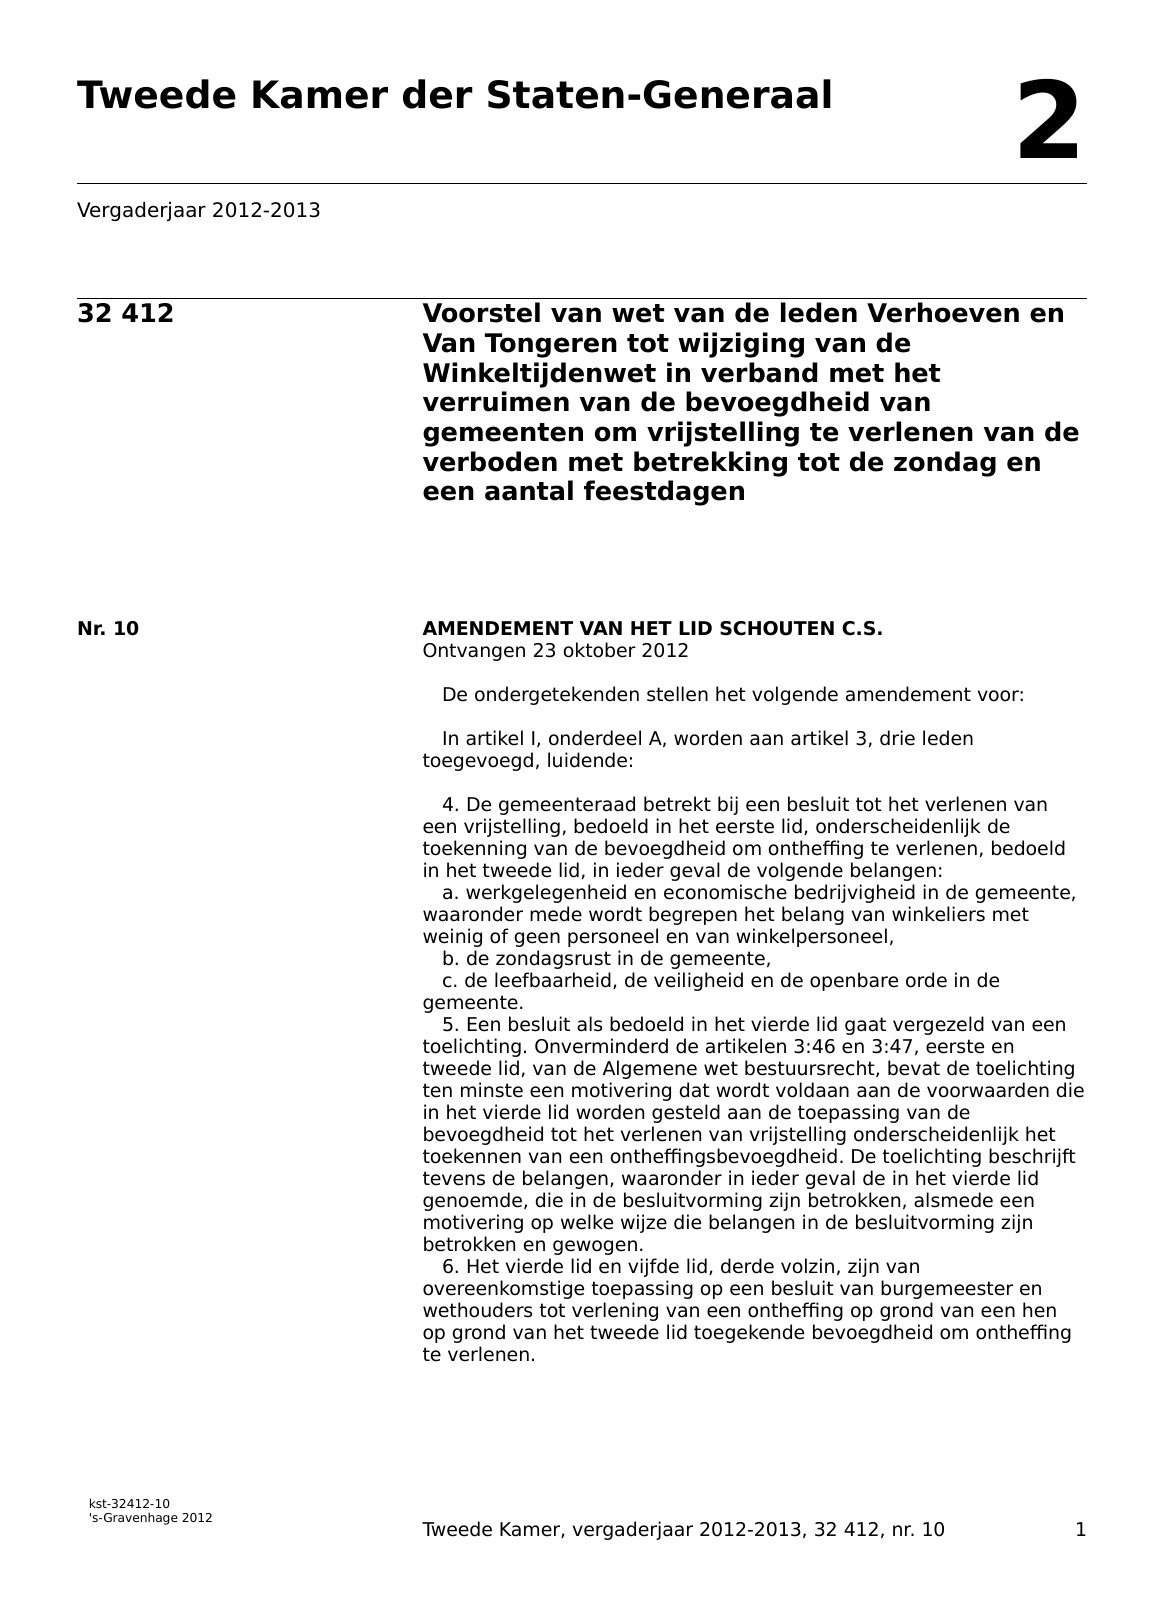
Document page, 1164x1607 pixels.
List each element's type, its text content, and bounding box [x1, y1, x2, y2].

table_header Tweede Kamer der Staten-Generaal [77, 59, 886, 183]
text De ondergetekenden stellen het volgende amendement voor: [422, 684, 1087, 706]
text In artikel I, onderdeel A, worden aan artikel 3, drie leden toegevoegd, luidende: [422, 728, 1087, 772]
subtitle Nr. 10 AMENDEMENT VAN HET LID SCHOUTEN C.S. [77, 618, 1087, 640]
text a. werkgelegenheid en economische bedrijvigheid in de gemeente, waaronder mede wordt begrepen het belang van winkeliers met weinig of geen personeel en van winkelpersoneel, [422, 882, 1087, 948]
subtitle 32 412 Voorstel van wet van de leden Verhoeven en Van Tongeren tot wijziging van de Winkeltijdenwet in verband met het verruimen van de bevoegdheid van gemeenten om vrijstelling te verlenen van de verboden met betrekking tot de zondag en een aantal feestdagen [77, 299, 1087, 507]
text 5. Een besluit als bedoeld in het vierde lid gaat vergezeld van een toelichting. Onverminderd de artikelen 3:46 en 3:47, eerste en tweede lid, van de Algemene wet bestuursrecht, bevat de toelichting ten minste een motivering dat wordt voldaan aan de voorwaarden die in het vierde lid worden gesteld aan de toepassing van de bevoegdheid tot het verlenen van vrijstelling onderscheidenlijk het toekennen van een ontheffingsbevoegdheid. De toelichting beschrijft tevens de belangen, waaronder in ieder geval de in het vierde lid genoemde, die in de besluitvorming zijn betrokken, alsmede een motivering op welke wijze die belangen in de besluitvorming zijn betrokken en gewogen. [422, 1014, 1087, 1256]
text b. de zondagsrust in de gemeente, [422, 948, 1087, 970]
text 's-Gravenhage 2012 [88, 1511, 323, 1525]
text Ontvangen 23 oktober 2012 [422, 640, 1087, 662]
text 6. Het vierde lid en vijfde lid, derde volzin, zijn van overeenkomstige toepassing op een besluit van burgemeester en wethouders tot verlening van een ontheffing op grond van een hen op grond van het tweede lid toegekende bevoegdheid om ontheffing te verlenen. [422, 1256, 1087, 1366]
text kst-32412-10 [88, 1497, 323, 1511]
table_header 2 [886, 59, 1087, 183]
text 4. De gemeenteraad betrekt bij een besluit tot het verlenen van een vrijstelling, bedoeld in het eerste lid, onderscheidenlijk de toekenning van de bevoegdheid om ontheffing te verlenen, bedoeld in het tweede lid, in ieder geval de volgende belangen: [422, 794, 1087, 882]
text c. de leefbaarheid, de veiligheid en de openbare orde in de gemeente. [422, 970, 1087, 1014]
table_cell Vergaderjaar 2012-2013 [77, 184, 1087, 298]
